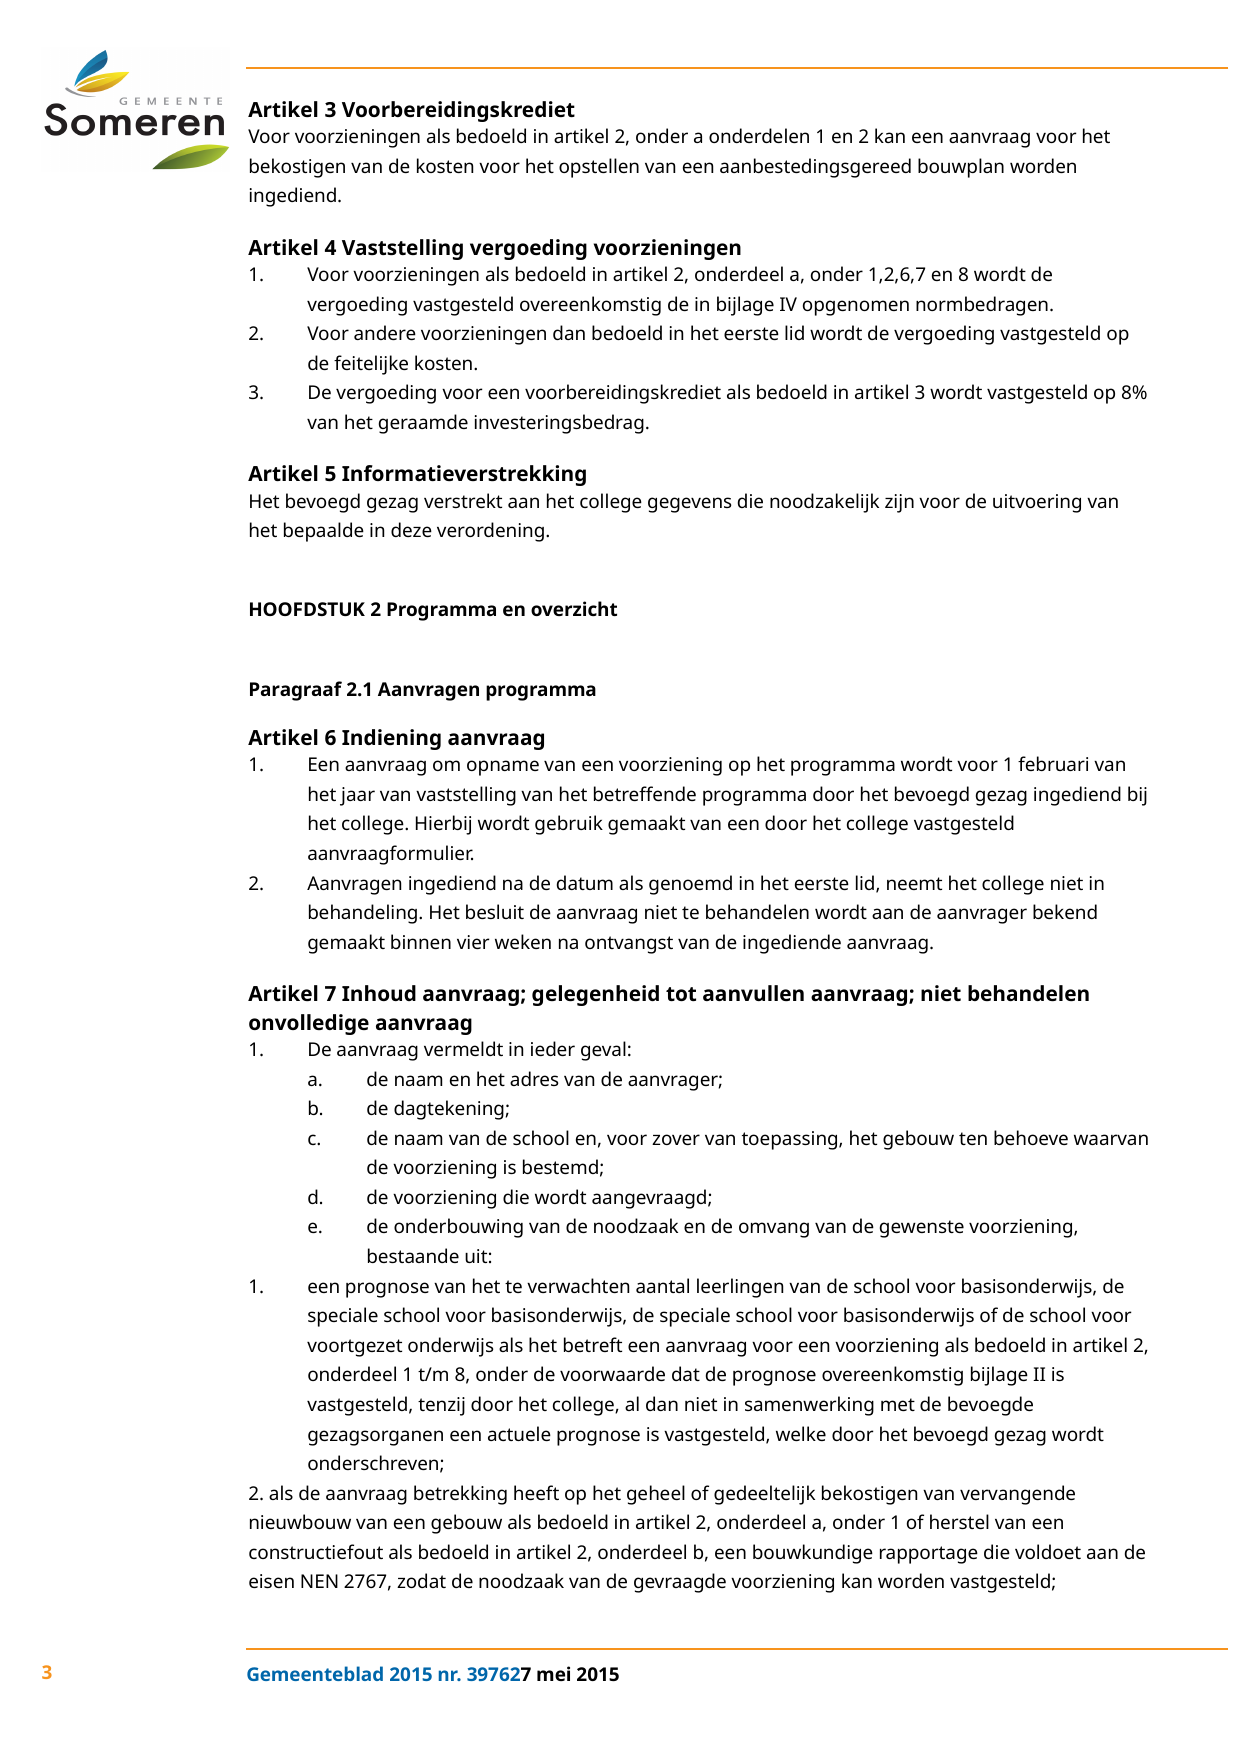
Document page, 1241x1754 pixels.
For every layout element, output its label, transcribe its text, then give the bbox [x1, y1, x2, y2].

text Artikel 4 Vaststelling vergoeding voorzieningen [248, 233, 1152, 261]
text HOOFDSTUK 2 Programma en overzicht [248, 594, 1152, 622]
list De aanvraag vermeldt in ieder geval: [248, 1036, 1152, 1062]
list de onderbouwing van de noodzaak en de omvang van de gewenste voorziening, bestaande uit: [307, 1214, 1152, 1269]
text Voor voorzieningen als bedoeld in artikel 2, onder a onderdelen 1 en 2 kan een aanvraag voor het bekostigen van de kosten voor het opstellen van een aanbestedingsgereed bouwplan worden ingediend. [248, 123, 1152, 208]
list een prognose van het te verwachten aantal leerlingen van de school voor basisonderwijs, de speciale school voor basisonderwijs, de speciale school voor basisonderwijs of de school voor voortgezet onderwijs als het betreft een aanvraag voor een voorziening als bedoeld in artikel 2, onderdeel 1 t/m 8, onder de voorwaarde dat de prognose overeenkomstig bijlage II is vastgesteld, tenzij door het college, al dan niet in samenwerking met de bevoegde gezagsorganen een actuele prognose is vastgesteld, welke door het bevoegd gezag wordt onderschreven; [248, 1273, 1152, 1476]
list Aanvragen ingediend na de datum als genoemd in het eerste lid, neemt het college niet in behandeling. Het besluit de aanvraag niet te behandelen wordt aan de aanvrager bekend gemaakt binnen vier weken na ontvangst van de ingediende aanvraag. [248, 870, 1152, 954]
text Paragraaf 2.1 Aanvragen programma [248, 676, 1152, 702]
text Artikel 3 Voorbereidingskrediet [248, 95, 1152, 123]
text Artikel 5 Informatieverstrekking [248, 459, 1152, 488]
text Artikel 7 Inhoud aanvraag; gelegenheid tot aanvullen aanvraag; niet behandelen onvolledige aanvraag [248, 979, 1152, 1036]
picture [41, 47, 231, 172]
list Voor voorzieningen als bedoeld in artikel 2, onderdeel a, onder 1,2,6,7 en 8 wordt de vergoeding vastgesteld overeenkomstig de in bijlage IV opgenomen normbedragen. [248, 261, 1152, 317]
list Een aanvraag om opname van een voorziening op het programma wordt voor 1 februari van het jaar van vaststelling van het betreffende programma door het bevoegd gezag ingediend bij het college. Hierbij wordt gebruik gemaakt van een door het college vastgesteld aanvraagformulier. [248, 751, 1152, 866]
list de naam van de school en, voor zover van toepassing, het gebouw ten behoeve waarvan de voorziening is bestemd; [307, 1125, 1152, 1180]
list de naam en het adres van de aanvrager; [307, 1066, 1152, 1091]
text 2. als de aanvraag betrekking heeft op het geheel of gedeeltelijk bekostigen van vervangende nieuwbouw van een gebouw als bedoeld in artikel 2, onderdeel a, onder 1 of herstel van een constructiefout als bedoeld in artikel 2, onderdeel b, een bouwkundige rapportage die voldoet aan de eisen NEN 2767, zodat de noodzaak van de gevraagde voorziening kan worden vastgesteld; [248, 1480, 1152, 1594]
list Voor andere voorzieningen dan bedoeld in het eerste lid wordt de vergoeding vastgesteld op de feitelijke kosten. [248, 320, 1152, 376]
list De vergoeding voor een voorbereidingskrediet als bedoeld in artikel 3 wordt vastgesteld op 8% van het geraamde investeringsbedrag. [248, 379, 1152, 435]
list de dagtekening; [307, 1095, 1152, 1121]
text Artikel 6 Indiening aanvraag [248, 723, 1152, 751]
text Het bevoegd gezag verstrekt aan het college gegevens die noodzakelijk zijn voor de uitvoering van het bepaalde in deze verordening. [248, 488, 1152, 543]
list de voorziening die wordt aangevraagd; [307, 1184, 1152, 1210]
